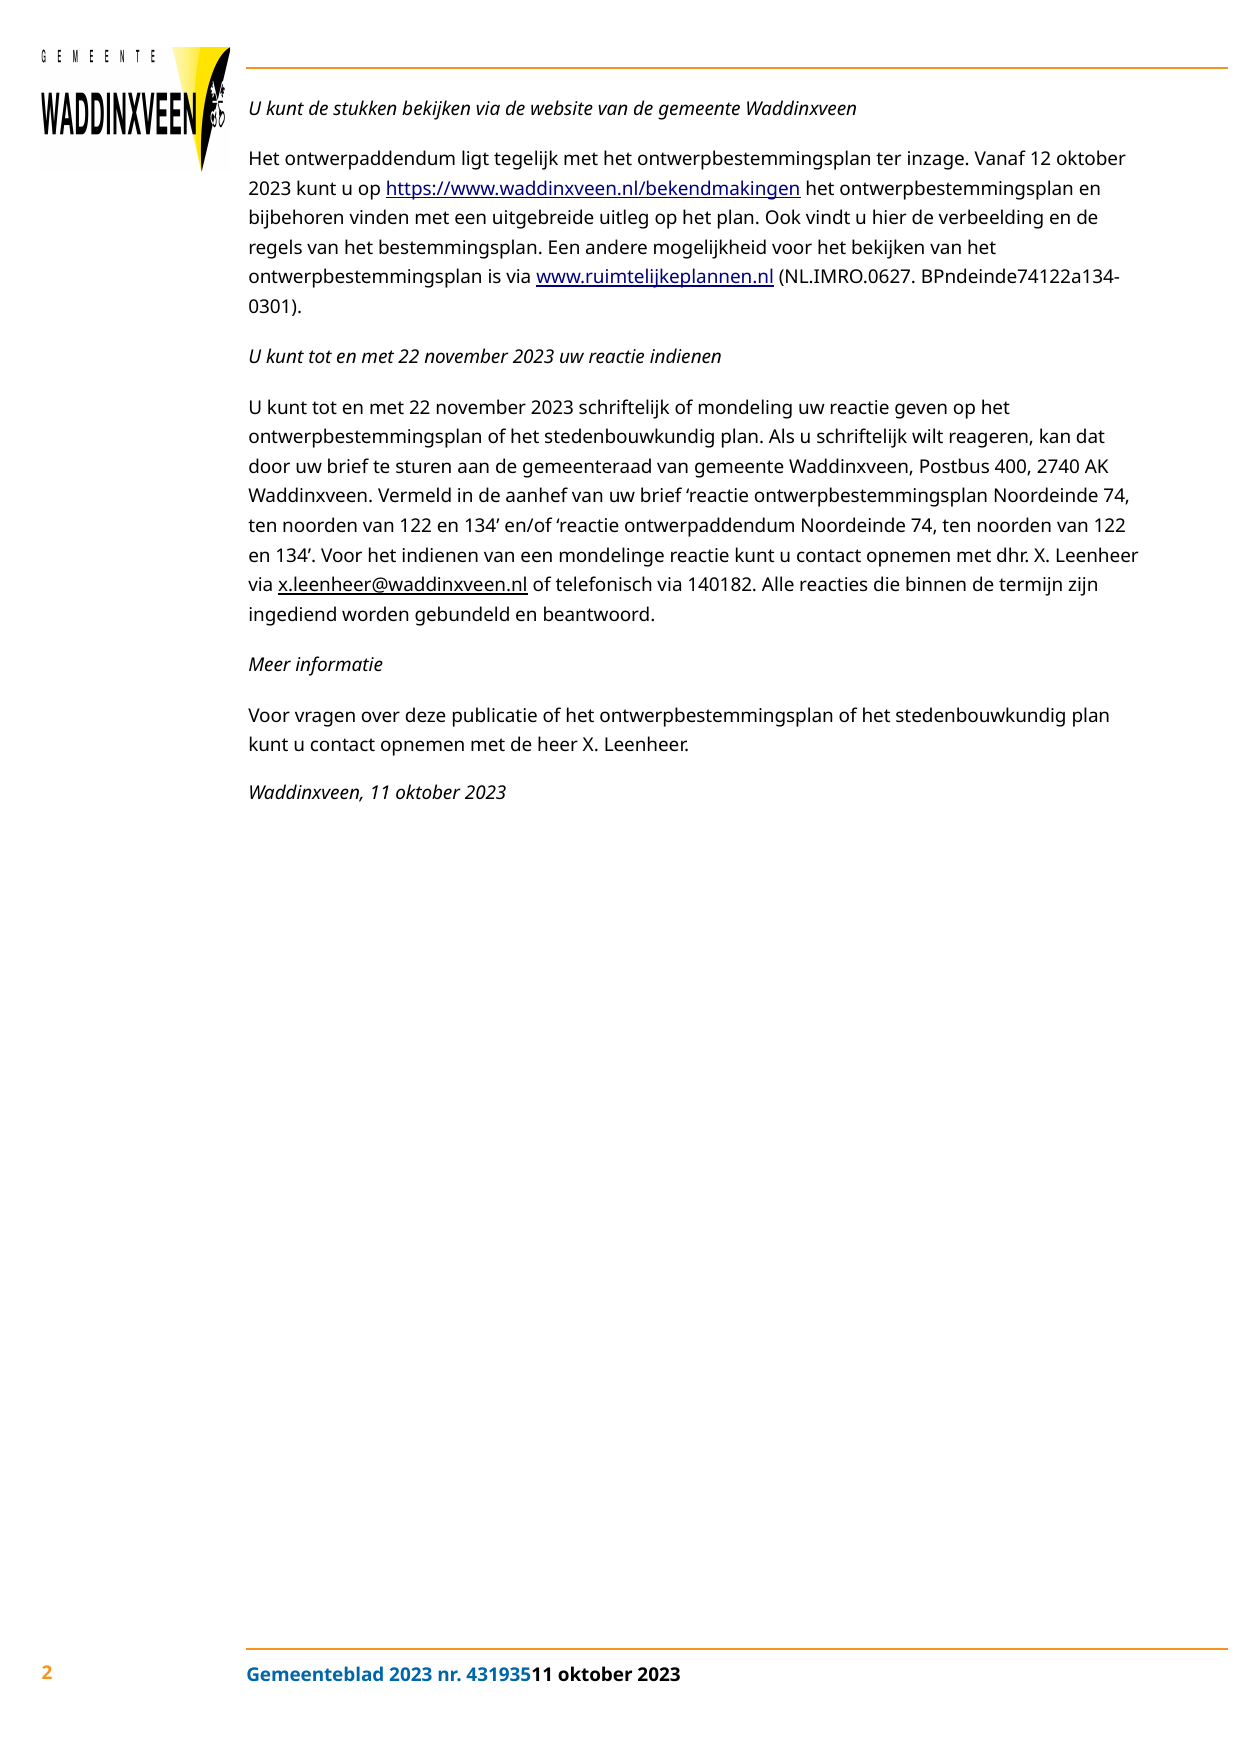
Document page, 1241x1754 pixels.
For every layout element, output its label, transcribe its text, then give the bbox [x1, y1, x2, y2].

text Waddinxveen, 11 oktober 2023 [248, 779, 1152, 805]
text Voor vragen over deze publicatie of het ontwerpbestemmingsplan of het stedenbouwkundig plan kunt u contact opnemen met de heer X. Leenheer. [248, 702, 1152, 757]
text U kunt tot en met 22 november 2023 schriftelijk of mondeling uw reactie geven op het ontwerpbestemmingsplan of het stedenbouwkundig plan. Als u schriftelijk wilt reageren, kan dat door uw brief te sturen aan de gemeenteraad van gemeente Waddinxveen, Postbus 400, 2740 AK Waddinxveen. Vermeld in de aanhef van uw brief ‘reactie ontwerpbestemmingsplan Noordeinde 74, ten noorden van 122 en 134’ en/of ‘reactie ontwerpaddendum Noordeinde 74, ten noorden van 122 en 134’. Voor het indienen van een mondelinge reactie kunt u contact opnemen met dhr. X. Leenheer via x.leenheer@waddinxveen.nl of telefonisch via 140182. Alle reacties die binnen de termijn zijn ingediend worden gebundeld en beantwoord. [248, 394, 1152, 627]
text U kunt tot en met 22 november 2023 uw reactie indienen [248, 343, 1152, 369]
picture [41, 47, 231, 172]
text Het ontwerpaddendum ligt tegelijk met het ontwerpbestemmingsplan ter inzage. Vanaf 12 oktober 2023 kunt u op https://www.waddinxveen.nl/bekendmakingen het ontwerpbestemmingsplan en bijbehoren vinden met een uitgebreide uitleg op het plan. Ook vindt u hier de verbeelding en de regels van het bestemmingsplan. Een andere mogelijkheid voor het bekijken van het ontwerpbestemmingsplan is via www.ruimtelijkeplannen.nl (NL.IMRO.0627. BPndeinde74122a134-0301). [248, 145, 1152, 319]
text Meer informatie [248, 651, 1152, 677]
text U kunt de stukken bekijken via de website van de gemeente Waddinxveen [248, 95, 1152, 121]
